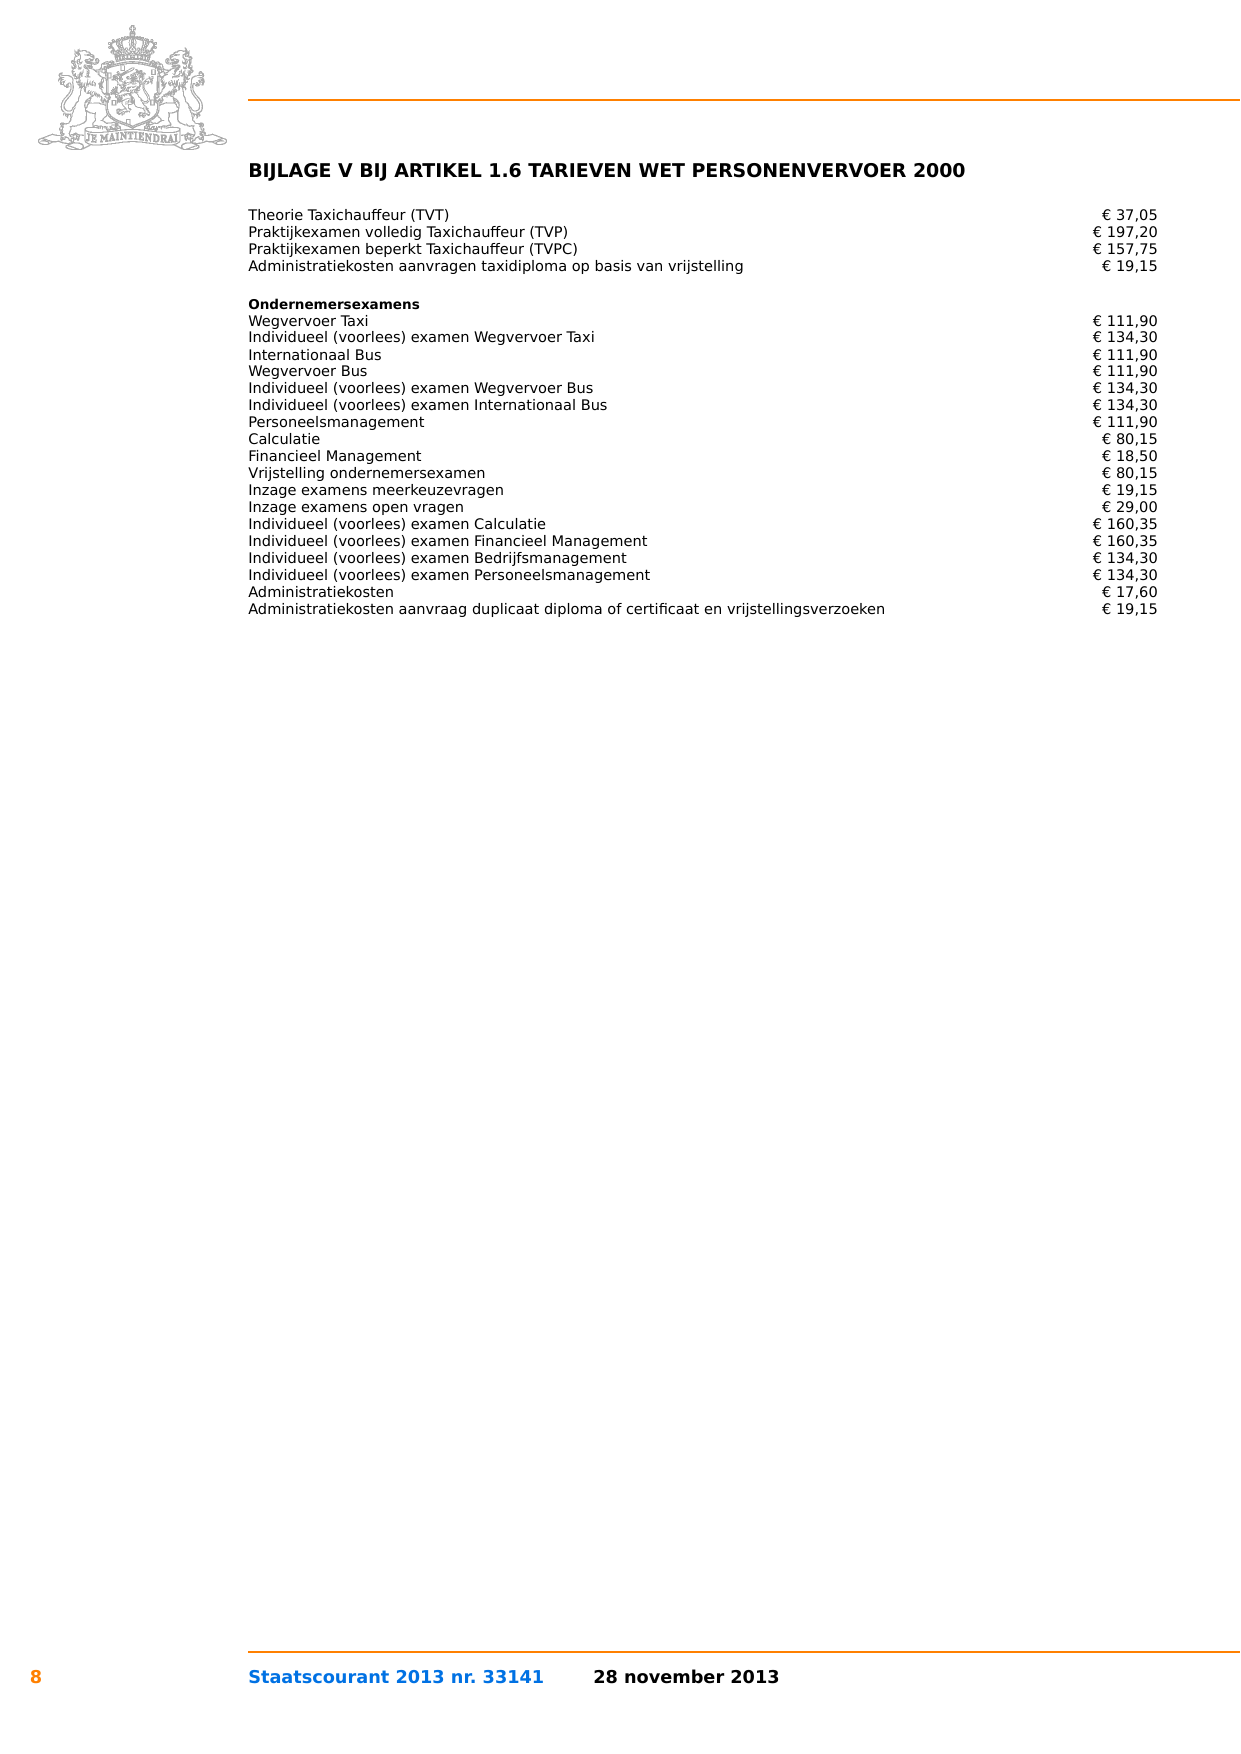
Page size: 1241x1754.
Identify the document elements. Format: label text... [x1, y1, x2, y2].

table_cell Administratiekosten [248, 584, 998, 601]
subtitle BIJLAGE V BIJ ARTIKEL 1.6 TARIEVEN WET PERSONENVERVOER 2000 [248, 160, 1163, 182]
table_cell € 157,75 [994, 241, 1163, 258]
table_cell € 134,30 [998, 380, 1163, 397]
table_cell € 18,50 [998, 448, 1163, 465]
table_cell € 160,35 [998, 533, 1163, 550]
table_cell Financieel Management [248, 448, 998, 465]
table_cell Individueel (voorlees) examen Personeelsmanagement [248, 567, 998, 584]
table_cell € 19,15 [998, 601, 1163, 618]
table_cell Personeelsmanagement [248, 414, 998, 431]
table_cell € 29,00 [998, 499, 1163, 516]
table_cell € 111,90 [998, 346, 1163, 363]
table_cell Internationaal Bus [248, 346, 998, 363]
picture [38, 25, 227, 150]
table_header Ondernemersexamens [248, 297, 1163, 312]
table_cell € 134,30 [998, 397, 1163, 414]
table_cell € 80,15 [998, 465, 1163, 482]
table_cell € 197,20 [994, 224, 1163, 241]
table_header € 37,05 [994, 207, 1163, 224]
table_cell Inzage examens open vragen [248, 499, 998, 516]
table_cell Administratiekosten aanvraag duplicaat diploma of certificaat en vrijstellingsverzoeken [248, 601, 998, 618]
table_cell Individueel (voorlees) examen Wegvervoer Taxi [248, 329, 998, 346]
table_cell Individueel (voorlees) examen Financieel Management [248, 533, 998, 550]
table_cell € 134,30 [998, 567, 1163, 584]
table_cell Praktijkexamen volledig Taxichauffeur (TVP) [248, 224, 994, 241]
table_cell Vrijstelling ondernemersexamen [248, 465, 998, 482]
table_cell € 17,60 [998, 584, 1163, 601]
table_cell Wegvervoer Bus [248, 363, 998, 380]
table_cell Individueel (voorlees) examen Bedrijfsmanagement [248, 550, 998, 567]
table_cell Administratiekosten aanvragen taxidiploma op basis van vrijstelling [248, 258, 994, 275]
table_cell € 111,90 [998, 363, 1163, 380]
table_cell € 19,15 [998, 482, 1163, 499]
table_cell Praktijkexamen beperkt Taxichauffeur (TVPC) [248, 241, 994, 258]
table_cell Individueel (voorlees) examen Calculatie [248, 516, 998, 533]
table_cell Wegvervoer Taxi [248, 313, 998, 329]
table_cell € 80,15 [998, 431, 1163, 448]
table_cell € 19,15 [994, 258, 1163, 275]
table_cell Individueel (voorlees) examen Internationaal Bus [248, 397, 998, 414]
table_cell € 134,30 [998, 329, 1163, 346]
table_cell € 111,90 [998, 414, 1163, 431]
table_cell € 134,30 [998, 550, 1163, 567]
table_cell € 160,35 [998, 516, 1163, 533]
table_cell Calculatie [248, 431, 998, 448]
table_cell Inzage examens meerkeuzevragen [248, 482, 998, 499]
table_cell Individueel (voorlees) examen Wegvervoer Bus [248, 380, 998, 397]
table_cell € 111,90 [998, 313, 1163, 329]
table_header Theorie Taxichauffeur (TVT) [248, 207, 994, 224]
